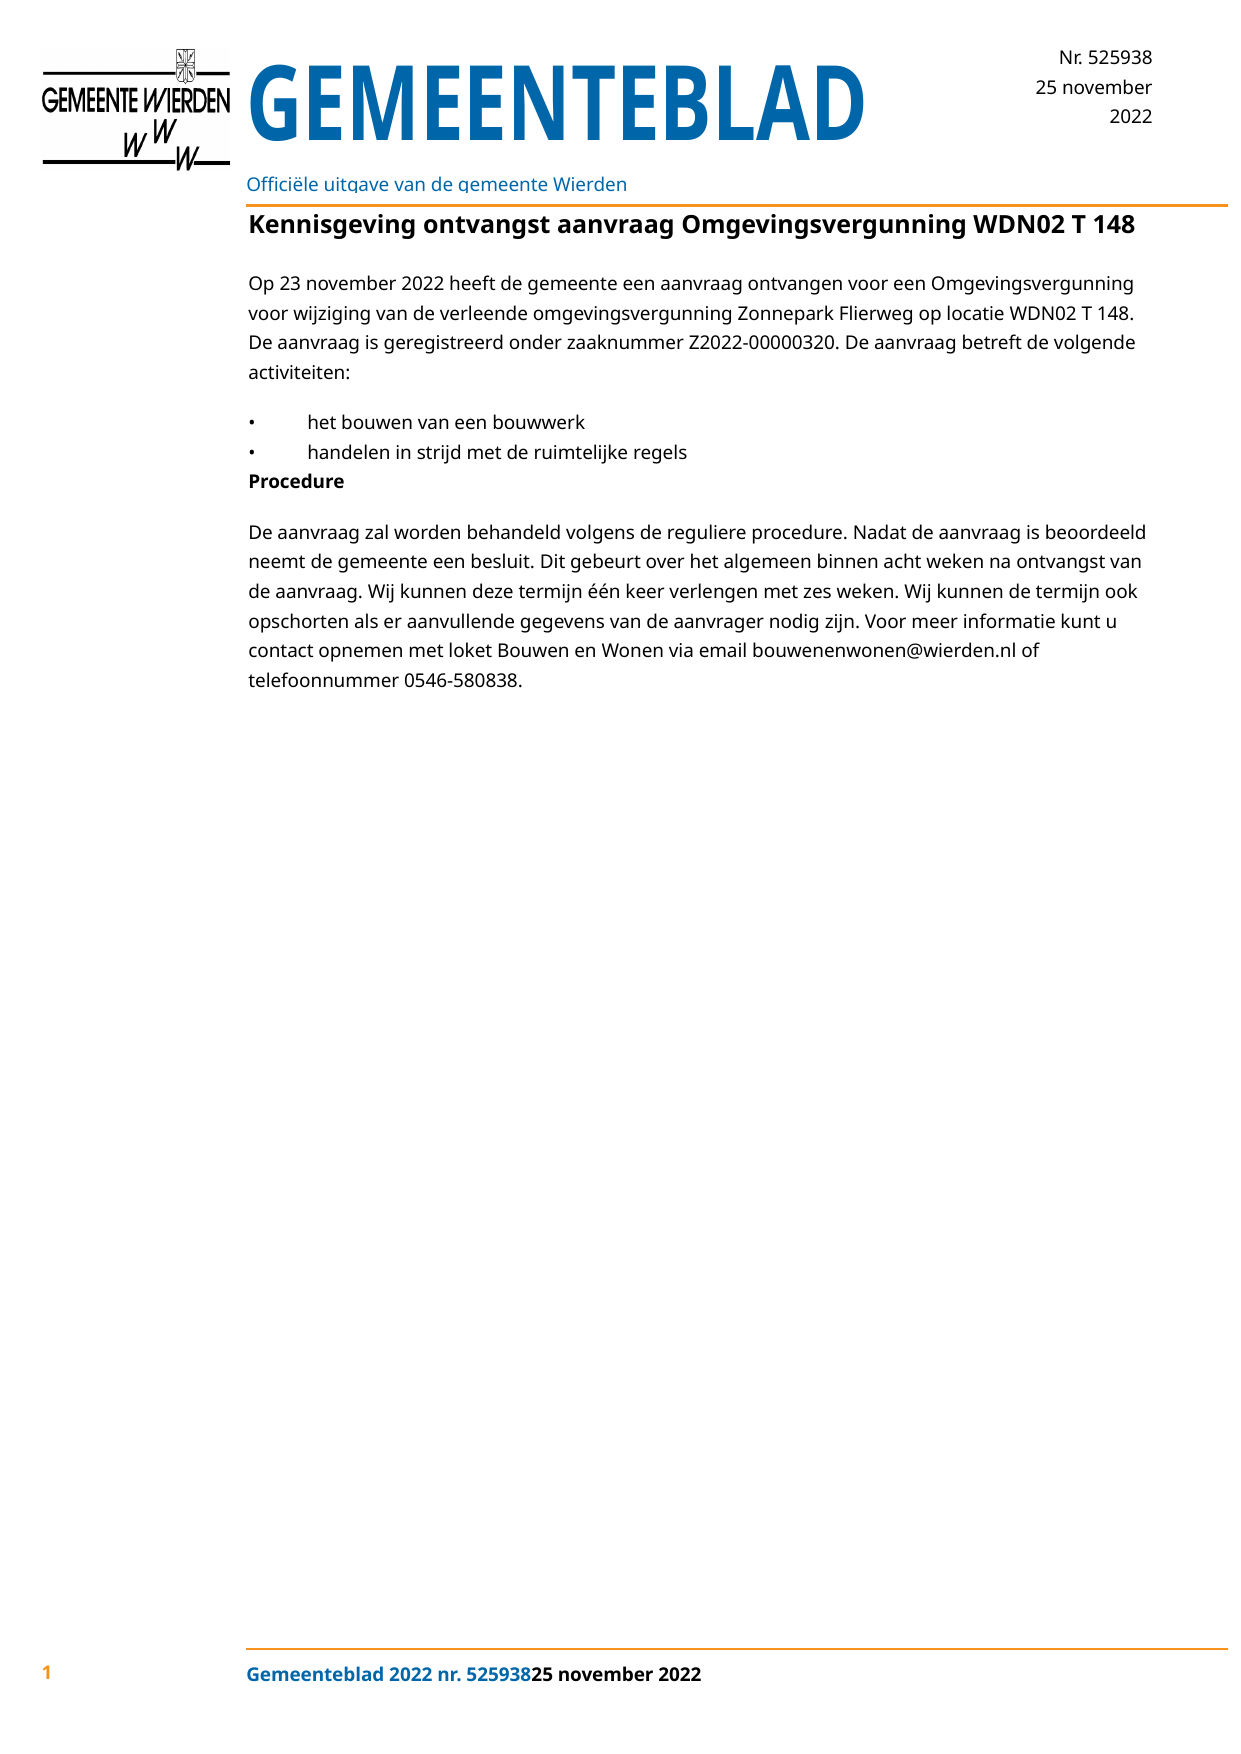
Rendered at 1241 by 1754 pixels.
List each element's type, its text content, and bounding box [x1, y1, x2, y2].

picture [41, 47, 231, 172]
text Procedure [248, 469, 1152, 494]
list handelen in strijd met de ruimtelijke regels [248, 439, 1152, 465]
list het bouwen van een bouwwerk [248, 409, 1152, 435]
text De aanvraag zal worden behandeld volgens de reguliere procedure. Nadat de aanvraag is beoordeeld neemt de gemeente een besluit. Dit gebeurt over het algemeen binnen acht weken na ontvangst van de aanvraag. Wij kunnen deze termijn één keer verlengen met zes weken. Wij kunnen de termijn ook opschorten als er aanvullende gegevens van de aanvrager nodig zijn. Voor meer informatie kunt u contact opnemen met loket Bouwen en Wonen via email bouwenenwonen@wierden.nl of telefoonnummer 0546-580838. [248, 519, 1152, 693]
text Op 23 november 2022 heeft de gemeente een aanvraag ontvangen voor een Omgevingsvergunning voor wijziging van de verleende omgevingsvergunning Zonnepark Flierweg op locatie WDN02 T 148. De aanvraag is geregistreerd onder zaaknummer Z2022-00000320. De aanvraag betreft de volgende activiteiten: [248, 270, 1152, 385]
text Kennisgeving ontvangst aanvraag Omgevingsvergunning WDN02 T 148 [248, 207, 1152, 241]
